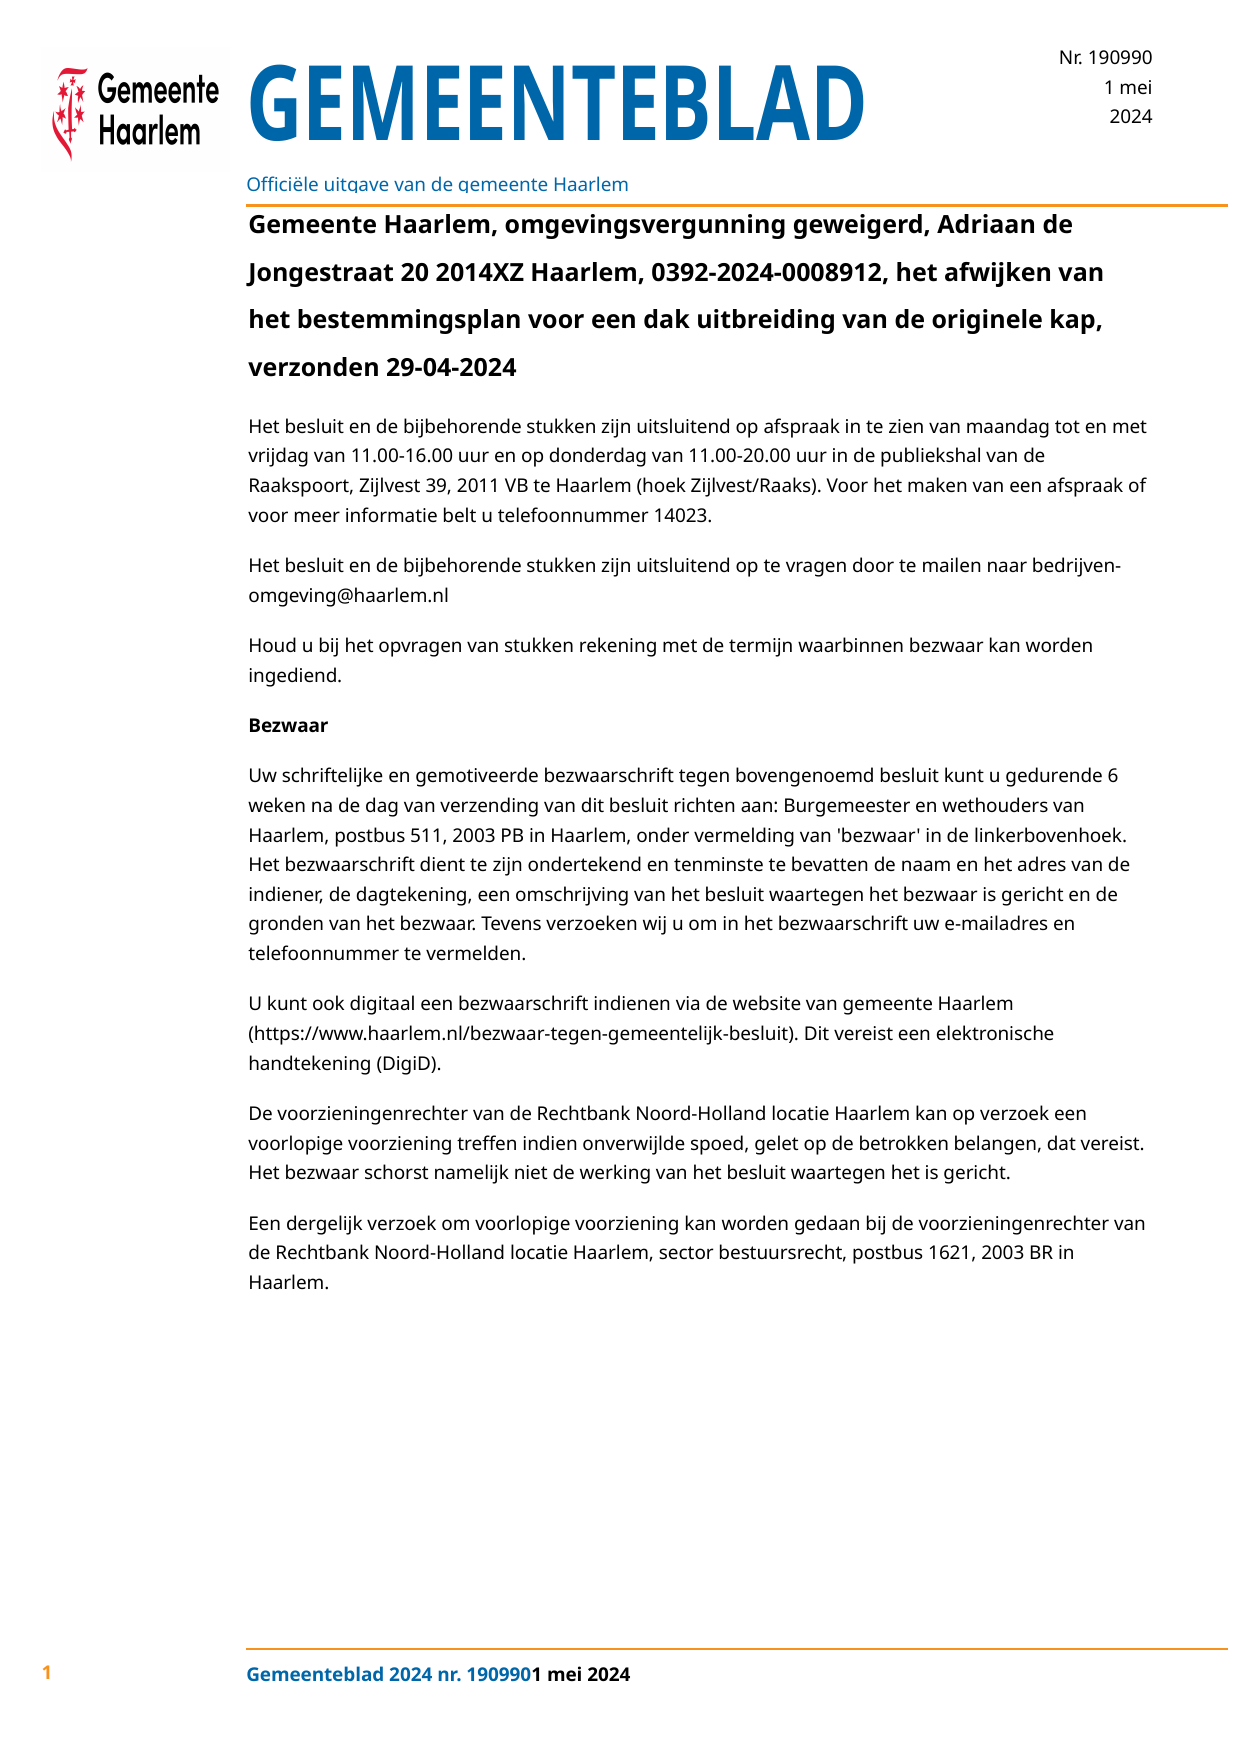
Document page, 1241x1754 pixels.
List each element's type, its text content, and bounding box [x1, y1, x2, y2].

text Het besluit en de bijbehorende stukken zijn uitsluitend op te vragen door te mailen naar bedrijven-omgeving@haarlem.nl [248, 552, 1152, 608]
text Het besluit en de bijbehorende stukken zijn uitsluitend op afspraak in te zien van maandag tot en met vrijdag van 11.00-16.00 uur en op donderdag van 11.00-20.00 uur in de publiekshal van de Raakspoort, Zijlvest 39, 2011 VB te Haarlem (hoek Zijlvest/Raaks). Voor het maken van een afspraak of voor meer informatie belt u telefoonnummer 14023. [248, 413, 1152, 528]
text U kunt ook digitaal een bezwaarschrift indienen via de website van gemeente Haarlem (https://www.haarlem.nl/bezwaar-tegen-gemeentelijk-besluit). Dit vereist een elektronische handtekening (DigiD). [248, 991, 1152, 1076]
text De voorzieningenrechter van de Rechtbank Noord-Holland locatie Haarlem kan op verzoek een voorlopige voorziening treffen indien onverwijlde spoed, gelet op de betrokken belangen, dat vereist. Het bezwaar schorst namelijk niet de werking van het besluit waartegen het is gericht. [248, 1100, 1152, 1185]
text Houd u bij het opvragen van stukken rekening met de termijn waarbinnen bezwaar kan worden ingediend. [248, 632, 1152, 688]
text Uw schriftelijke en gemotiveerde bezwaarschrift tegen bovengenoemd besluit kunt u gedurende 6 weken na de dag van verzending van dit besluit richten aan: Burgemeester en wethouders van Haarlem, postbus 511, 2003 PB in Haarlem, onder vermelding van 'bezwaar' in de linkerbovenhoek. Het bezwaarschrift dient te zijn ondertekend en tenminste te bevatten de naam en het adres van de indiener, de dagtekening, een omschrijving van het besluit waartegen het bezwaar is gericht en de gronden van het bezwaar. Tevens verzoeken wij u om in het bezwaarschrift uw e-mailadres en telefoonnummer te vermelden. [248, 763, 1152, 966]
text Een dergelijk verzoek om voorlopige voorziening kan worden gedaan bij de voorzieningenrechter van de Rechtbank Noord-Holland locatie Haarlem, sector bestuursrecht, postbus 1621, 2003 BR in Haarlem. [248, 1210, 1152, 1295]
text Gemeente Haarlem, omgevingsvergunning geweigerd, Adriaan de Jongestraat 20 2014XZ Haarlem, 0392-2024-0008912, het afwijken van het bestemmingsplan voor een dak uitbreiding van de originele kap, verzonden 29-04-2024 [248, 207, 1152, 384]
text Bezwaar [248, 712, 1152, 738]
picture [41, 47, 231, 172]
